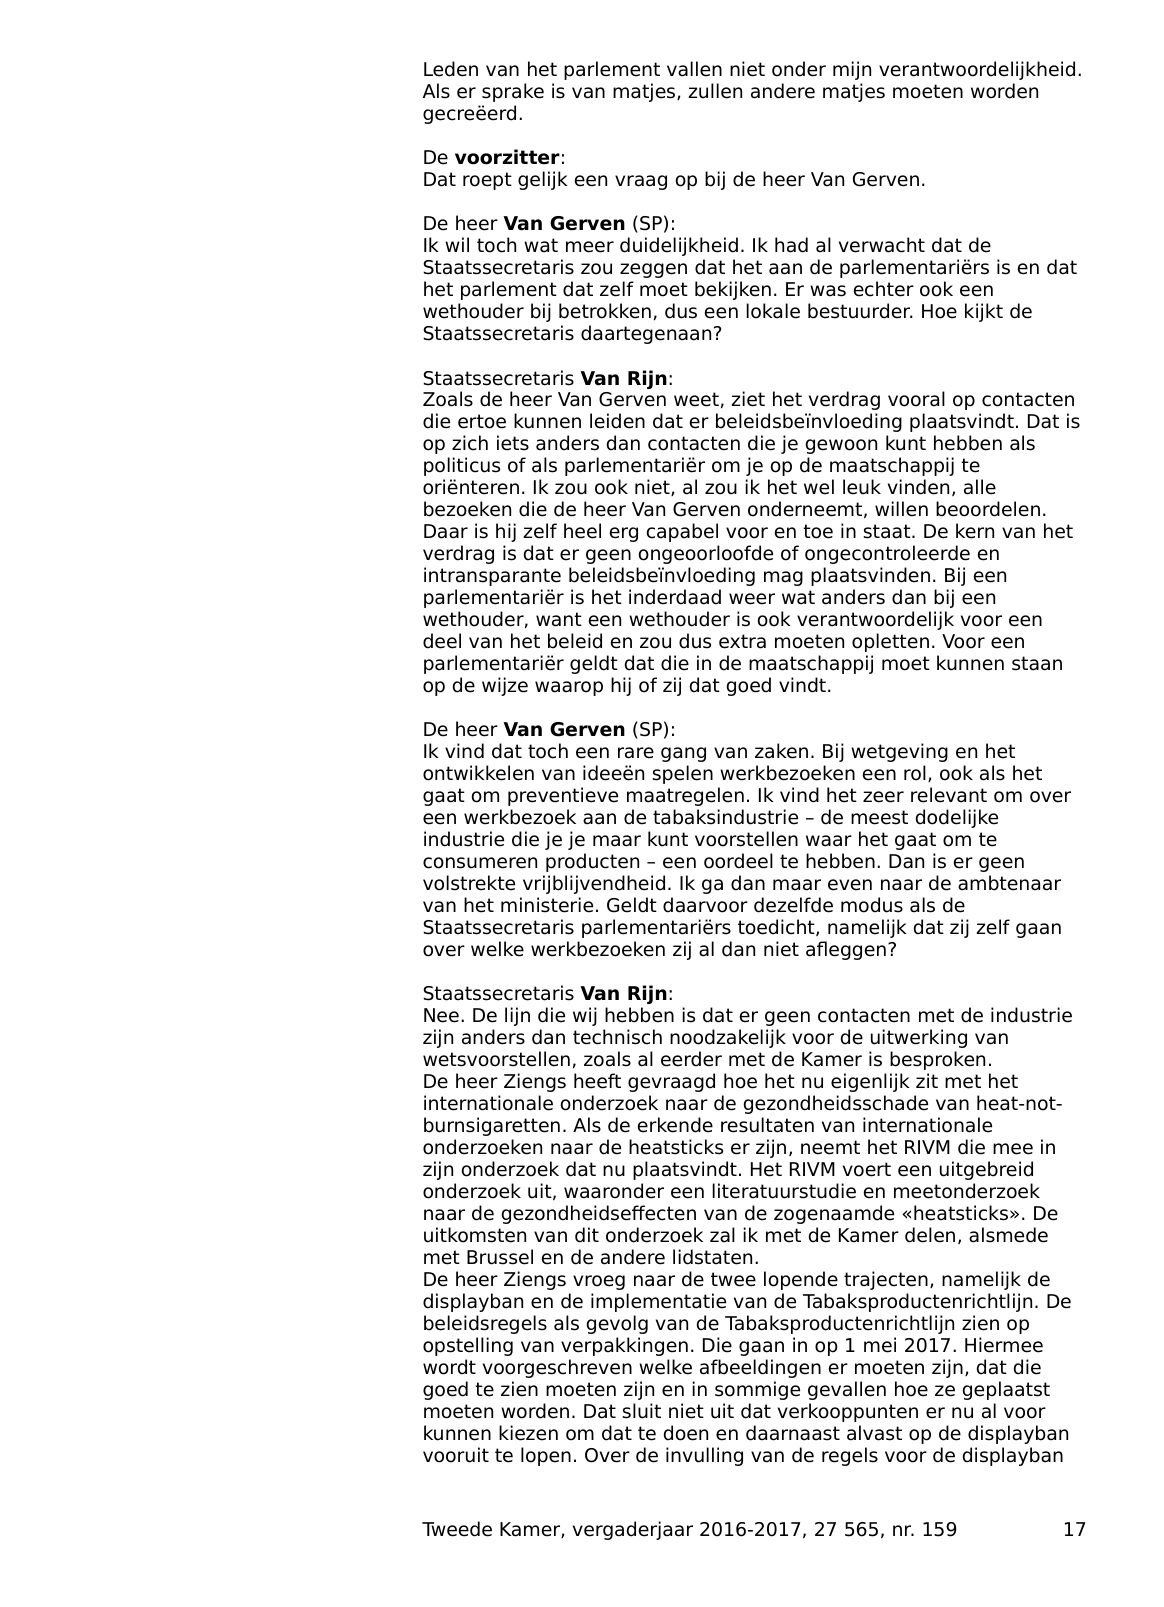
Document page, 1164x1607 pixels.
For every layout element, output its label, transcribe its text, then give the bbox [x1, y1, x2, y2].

text De heer Van Gerven (SP): [422, 213, 1087, 235]
text Zoals de heer Van Gerven weet, ziet het verdrag vooral op contacten die ertoe kunnen leiden dat er beleidsbeïnvloeding plaatsvindt. Dat is op zich iets anders dan contacten die je gewoon kunt hebben als politicus of als parlementariër om je op de maatschappij te oriënteren. Ik zou ook niet, al zou ik het wel leuk vinden, alle bezoeken die de heer Van Gerven onderneemt, willen beoordelen. Daar is hij zelf heel erg capabel voor en toe in staat. De kern van het verdrag is dat er geen ongeoorloofde of ongecontroleerde en intransparante beleidsbeïnvloeding mag plaatsvinden. Bij een parlementariër is het inderdaad weer wat anders dan bij een wethouder, want een wethouder is ook verantwoordelijk voor een deel van het beleid en zou dus extra moeten opletten. Voor een parlementariër geldt dat die in de maatschappij moet kunnen staan op de wijze waarop hij of zij dat goed vindt. [422, 389, 1087, 697]
text De voorzitter: [422, 147, 1087, 169]
text De heer Ziengs heeft gevraagd hoe het nu eigenlijk zit met het internationale onderzoek naar de gezondheidsschade van heat-not-burnsigaretten. Als de erkende resultaten van internationale onderzoeken naar de heatsticks er zijn, neemt het RIVM die mee in zijn onderzoek dat nu plaatsvindt. Het RIVM voert een uitgebreid onderzoek uit, waaronder een literatuurstudie en meetonderzoek naar de gezondheidseffecten van de zogenaamde «heatsticks». De uitkomsten van dit onderzoek zal ik met de Kamer delen, alsmede met Brussel en de andere lidstaten. [422, 1071, 1087, 1269]
text Ik wil toch wat meer duidelijkheid. Ik had al verwacht dat de Staatssecretaris zou zeggen dat het aan de parlementariërs is en dat het parlement dat zelf moet bekijken. Er was echter ook een wethouder bij betrokken, dus een lokale bestuurder. Hoe kijkt de Staatssecretaris daartegenaan? [422, 235, 1087, 345]
text Nee. De lijn die wij hebben is dat er geen contacten met de industrie zijn anders dan technisch noodzakelijk voor de uitwerking van wetsvoorstellen, zoals al eerder met de Kamer is besproken. [422, 1005, 1087, 1071]
text Ik vind dat toch een rare gang van zaken. Bij wetgeving en het ontwikkelen van ideeën spelen werkbezoeken een rol, ook als het gaat om preventieve maatregelen. Ik vind het zeer relevant om over een werkbezoek aan de tabaksindustrie – de meest dodelijke industrie die je je maar kunt voorstellen waar het gaat om te consumeren producten – een oordeel te hebben. Dan is er geen volstrekte vrijblijvendheid. Ik ga dan maar even naar de ambtenaar van het ministerie. Geldt daarvoor dezelfde modus als de Staatssecretaris parlementariërs toedicht, namelijk dat zij zelf gaan over welke werkbezoeken zij al dan niet afleggen? [422, 741, 1087, 961]
text Leden van het parlement vallen niet onder mijn verantwoordelijkheid. Als er sprake is van matjes, zullen andere matjes moeten worden gecreëerd. [422, 59, 1087, 125]
text De heer Van Gerven (SP): [422, 719, 1087, 741]
text De heer Ziengs vroeg naar de twee lopende trajecten, namelijk de displayban en de implementatie van de Tabaksproductenrichtlijn. De beleidsregels als gevolg van de Tabaksproductenrichtlijn zien op opstelling van verpakkingen. Die gaan in op 1 mei 2017. Hiermee wordt voorgeschreven welke afbeeldingen er moeten zijn, dat die goed te zien moeten zijn en in sommige gevallen hoe ze geplaatst moeten worden. Dat sluit niet uit dat verkooppunten er nu al voor kunnen kiezen om dat te doen en daarnaast alvast op de displayban vooruit te lopen. Over de invulling van de regels voor de displayban [422, 1269, 1087, 1467]
text Staatssecretaris Van Rijn: [422, 367, 1087, 389]
text Dat roept gelijk een vraag op bij de heer Van Gerven. [422, 169, 1087, 191]
text Staatssecretaris Van Rijn: [422, 983, 1087, 1005]
